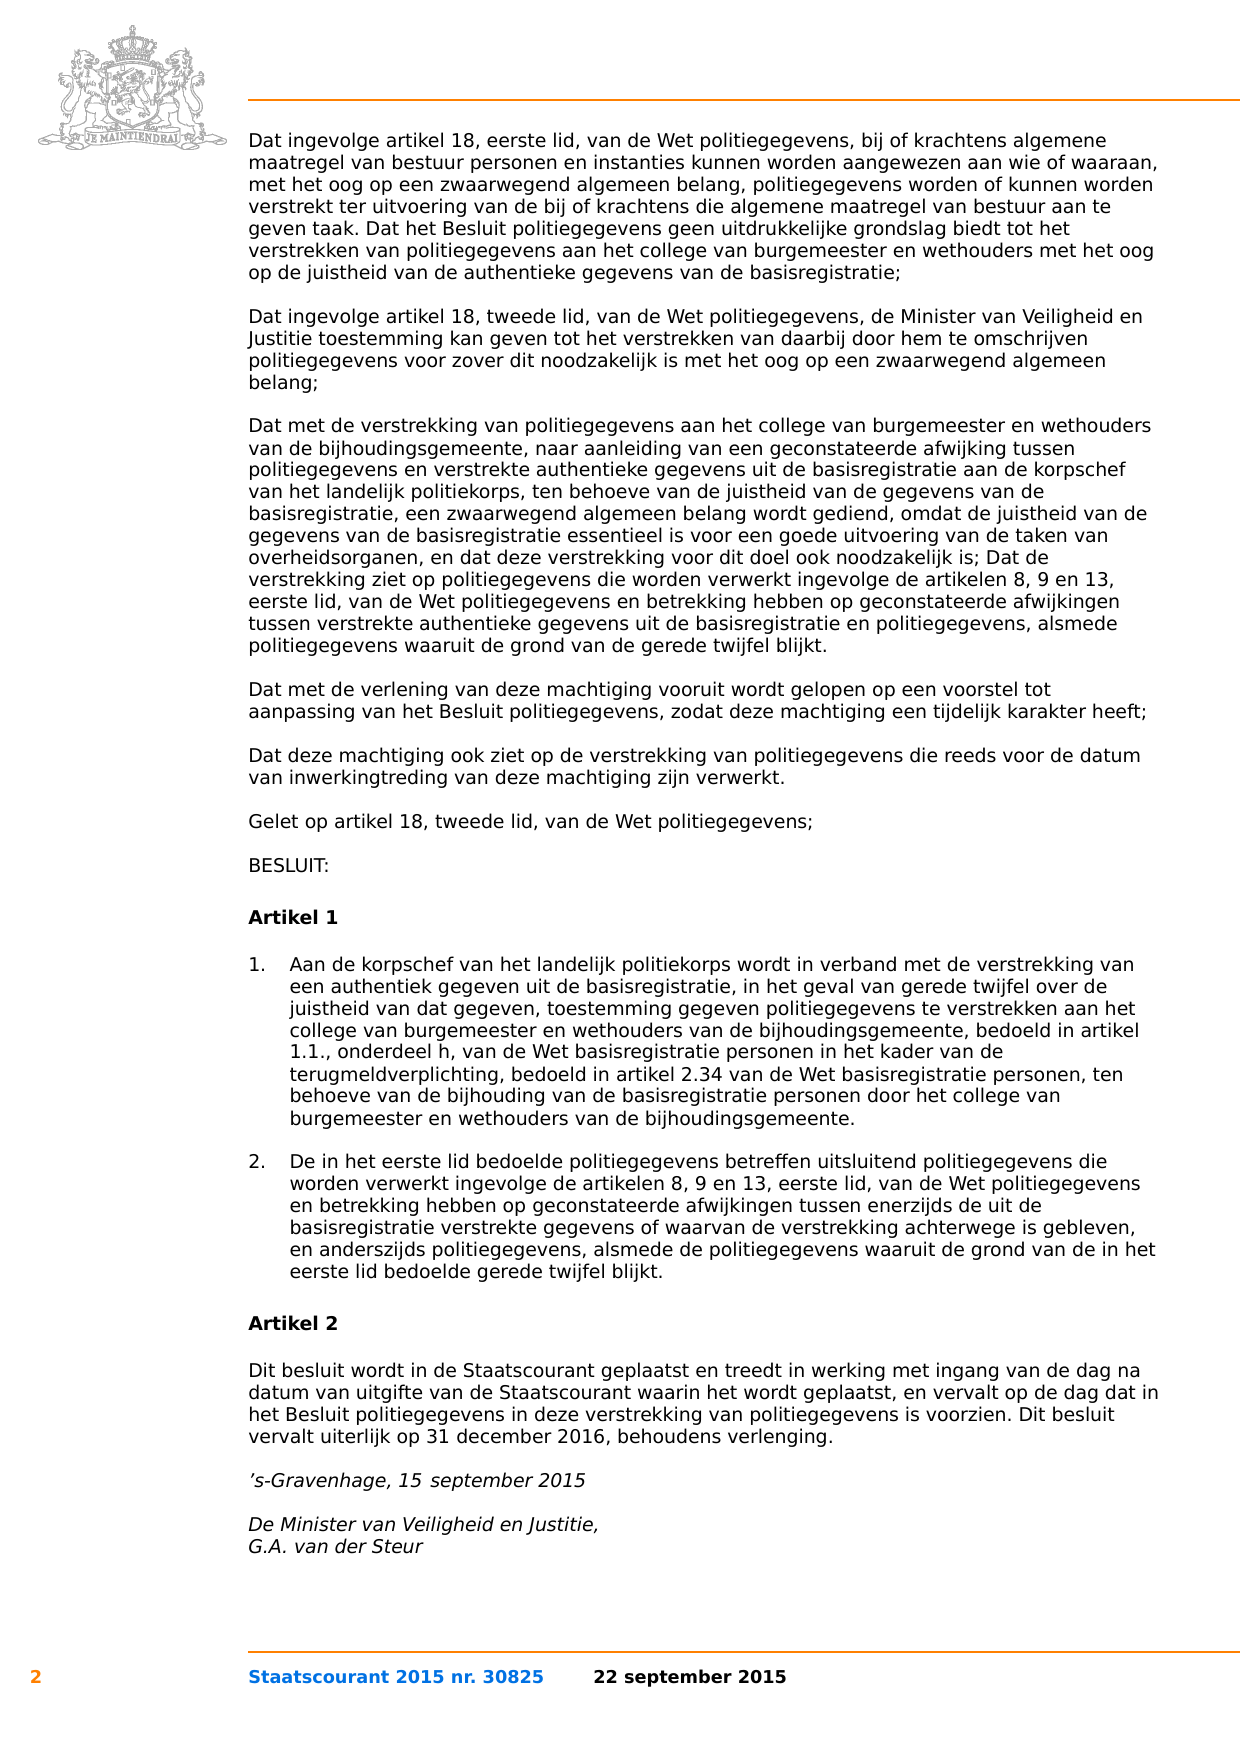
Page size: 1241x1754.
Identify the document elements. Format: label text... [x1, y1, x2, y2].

text Dat met de verlening van deze machtiging vooruit wordt gelopen op een voorstel tot aanpassing van het Besluit politiegegevens, zodat deze machtiging een tijdelijk karakter heeft; [248, 679, 1163, 723]
text BESLUIT: [248, 854, 1163, 877]
text Dit besluit wordt in de Staatscourant geplaatst en treedt in werking met ingang van de dag na datum van uitgifte van de Staatscourant waarin het wordt geplaatst, en vervalt op de dag dat in het Besluit politiegegevens in deze verstrekking van politiegegevens is voorzien. Dit besluit vervalt uiterlijk op 31 december 2016, behoudens verlenging. [248, 1360, 1163, 1448]
text ’s-Gravenhage, 15 september 2015 [248, 1470, 1163, 1492]
text 2. De in het eerste lid bedoelde politiegegevens betreffen uitsluitend politiegegevens die worden verwerkt ingevolge de artikelen 8, 9 en 13, eerste lid, van de Wet politiegegevens en betrekking hebben op geconstateerde afwijkingen tussen enerzijds de uit de basisregistratie verstrekte gegevens of waarvan de verstrekking achterwege is gebleven, en anderszijds politiegegevens, alsmede de politiegegevens waaruit de grond van de in het eerste lid bedoelde gerede twijfel blijkt. [248, 1151, 1163, 1283]
text Dat ingevolge artikel 18, tweede lid, van de Wet politiegegevens, de Minister van Veiligheid en Justitie toestemming kan geven tot het verstrekken van daarbij door hem te omschrijven politiegegevens voor zover dit noodzakelijk is met het oog op een zwaarwegend algemeen belang; [248, 306, 1163, 393]
subtitle Artikel 2 [248, 1313, 1163, 1335]
picture [38, 25, 227, 150]
text 1. Aan de korpschef van het landelijk politiekorps wordt in verband met de verstrekking van een authentiek gegeven uit de basisregistratie, in het geval van gerede twijfel over de juistheid van dat gegeven, toestemming gegeven politiegegevens te verstrekken aan het college van burgemeester en wethouders van de bijhoudingsgemeente, bedoeld in artikel 1.1., onderdeel h, van de Wet basisregistratie personen in het kader van de terugmeldverplichting, bedoeld in artikel 2.34 van de Wet basisregistratie personen, ten behoeve van de bijhouding van de basisregistratie personen door het college van burgemeester en wethouders van de bijhoudingsgemeente. [248, 953, 1163, 1129]
text Dat met de verstrekking van politiegegevens aan het college van burgemeester en wethouders van de bijhoudingsgemeente, naar aanleiding van een geconstateerde afwijking tussen politiegegevens en verstrekte authentieke gegevens uit de basisregistratie aan de korpschef van het landelijk politiekorps, ten behoeve van de juistheid van de gegevens van de basisregistratie, een zwaarwegend algemeen belang wordt gediend, omdat de juistheid van de gegevens van de basisregistratie essentieel is voor een goede uitvoering van de taken van overheidsorganen, en dat deze verstrekking voor dit doel ook noodzakelijk is; Dat de verstrekking ziet op politiegegevens die worden verwerkt ingevolge de artikelen 8, 9 en 13, eerste lid, van de Wet politiegegevens en betrekking hebben op geconstateerde afwijkingen tussen verstrekte authentieke gegevens uit de basisregistratie en politiegegevens, alsmede politiegegevens waaruit de grond van de gerede twijfel blijkt. [248, 415, 1163, 657]
text De Minister van Veiligheid en Justitie, G.A. van der Steur [248, 1514, 1163, 1558]
text Dat ingevolge artikel 18, eerste lid, van de Wet politiegegevens, bij of krachtens algemene maatregel van bestuur personen en instanties kunnen worden aangewezen aan wie of waaraan, met het oog op een zwaarwegend algemeen belang, politiegegevens worden of kunnen worden verstrekt ter uitvoering van de bij of krachtens die algemene maatregel van bestuur aan te geven taak. Dat het Besluit politiegegevens geen uitdrukkelijke grondslag biedt tot het verstrekken van politiegegevens aan het college van burgemeester en wethouders met het oog op de juistheid van de authentieke gegevens van de basisregistratie; [248, 130, 1163, 284]
text Gelet op artikel 18, tweede lid, van de Wet politiegegevens; [248, 811, 1163, 833]
text Dat deze machtiging ook ziet op de verstrekking van politiegegevens die reeds voor de datum van inwerkingtreding van deze machtiging zijn verwerkt. [248, 745, 1163, 789]
subtitle Artikel 1 [248, 907, 1163, 928]
